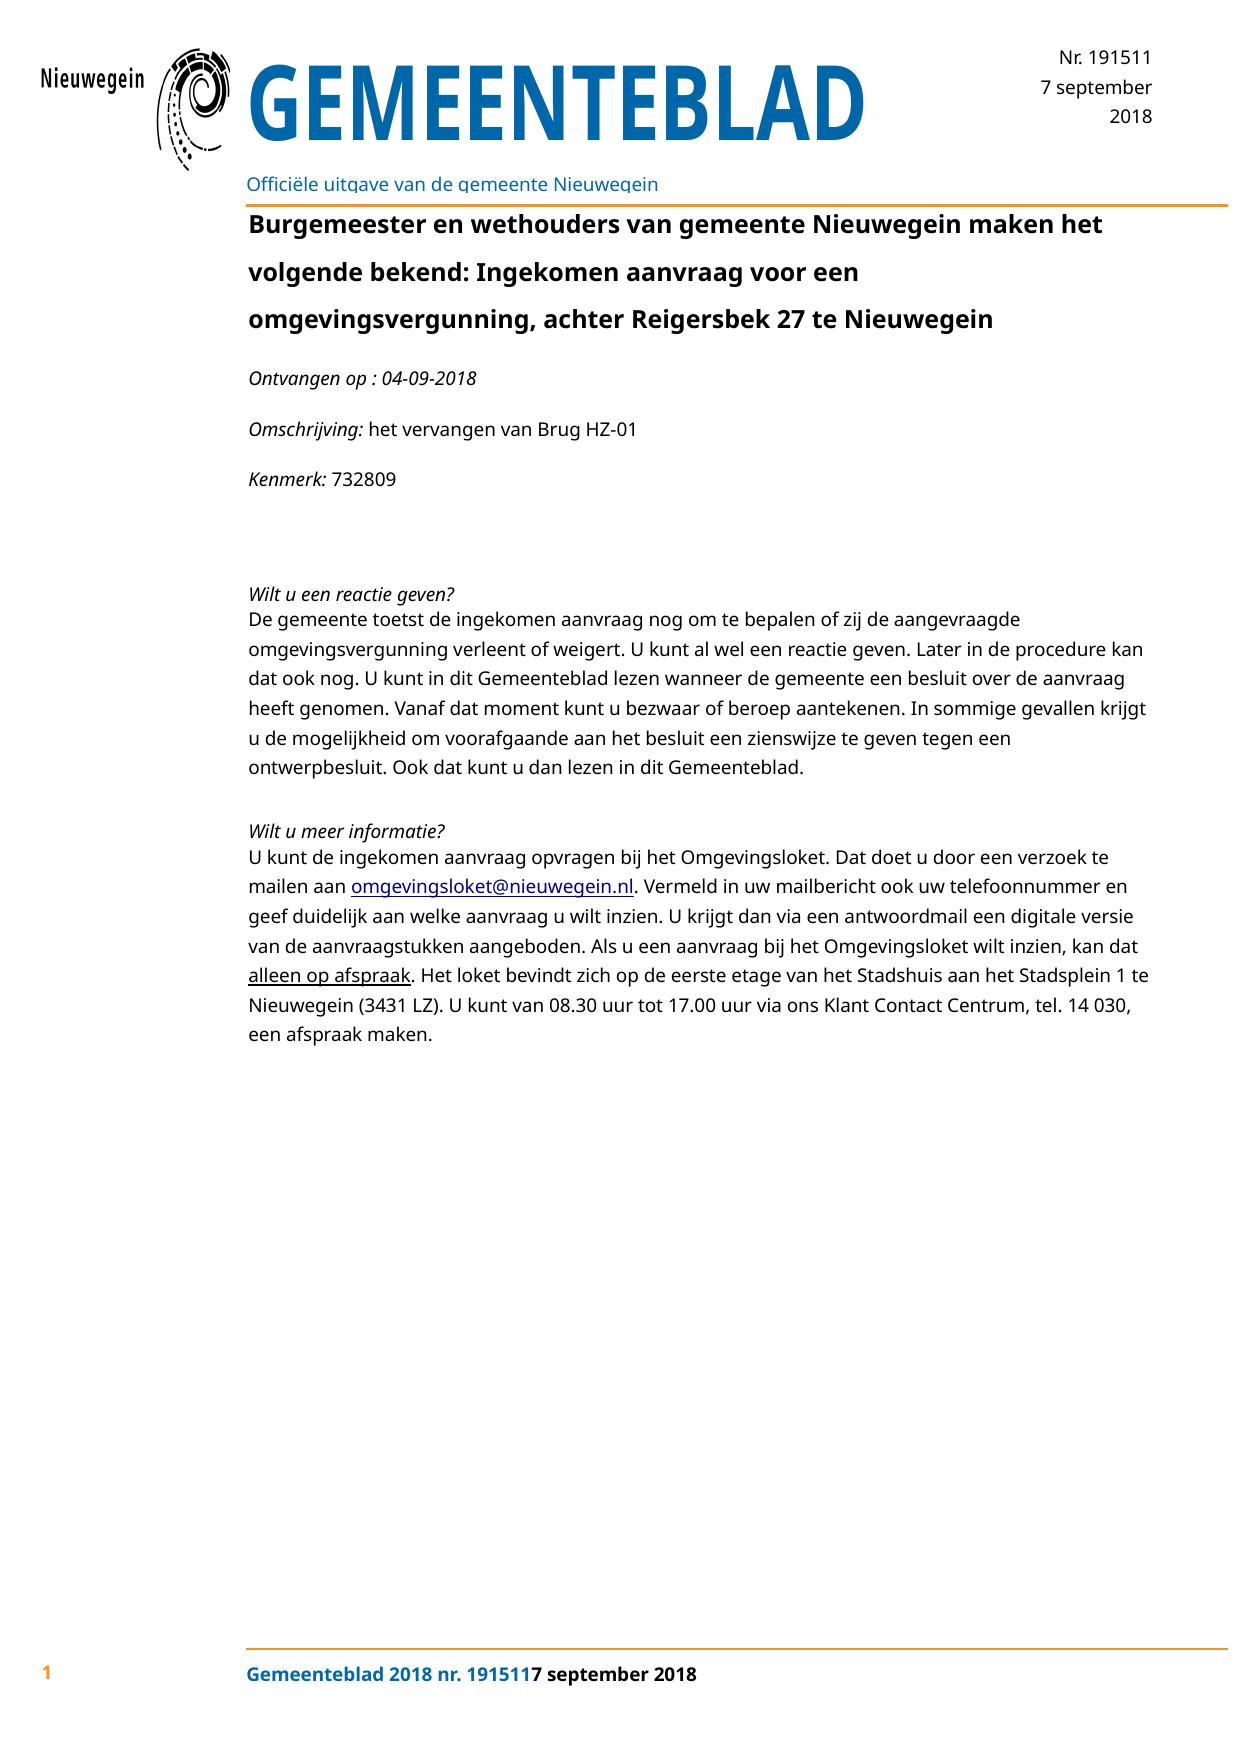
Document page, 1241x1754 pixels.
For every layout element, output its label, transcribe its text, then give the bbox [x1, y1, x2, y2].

text Burgemeester en wethouders van gemeente Nieuwegein maken het volgende bekend: Ingekomen aanvraag voor een omgevingsvergunning, achter Reigersbek 27 te Nieuwegein [248, 207, 1152, 336]
picture [41, 47, 231, 172]
text Wilt u meer informatie? [248, 818, 1152, 844]
text U kunt de ingekomen aanvraag opvragen bij het Omgevingsloket. Dat doet u door een verzoek te mailen aan omgevingsloket@nieuwegein.nl. Vermeld in uw mailbericht ook uw telefoonnummer en geef duidelijk aan welke aanvraag u wilt inzien. U krijgt dan via een antwoordmail een digitale versie van de aanvraagstukken aangeboden. Als u een aanvraag bij het Omgevingsloket wilt inzien, kan dat alleen op afspraak. Het loket bevindt zich op de eerste etage van het Stadshuis aan het Stadsplein 1 te Nieuwegein (3431 LZ). U kunt van 08.30 uur tot 17.00 uur via ons Klant Contact Centrum, tel. 14 030, een afspraak maken. [248, 844, 1152, 1047]
text De gemeente toetst de ingekomen aanvraag nog om te bepalen of zij de aangevraagde omgevingsvergunning verleent of weigert. U kunt al wel een reactie geven. Later in de procedure kan dat ook nog. U kunt in dit Gemeenteblad lezen wanneer de gemeente een besluit over de aanvraag heeft genomen. Vanaf dat moment kunt u bezwaar of beroep aantekenen. In sommige gevallen krijgt u de mogelijkheid om voorafgaande aan het besluit een zienswijze te geven tegen een ontwerpbesluit. Ook dat kunt u dan lezen in dit Gemeenteblad. [248, 606, 1152, 780]
text Omschrijving: het vervangen van Brug HZ-01 [248, 416, 1152, 442]
text Wilt u een reactie geven? [248, 581, 1152, 606]
text Ontvangen op : 04-09-2018 [248, 366, 1152, 391]
text Kenmerk: 732809 [248, 466, 1152, 492]
